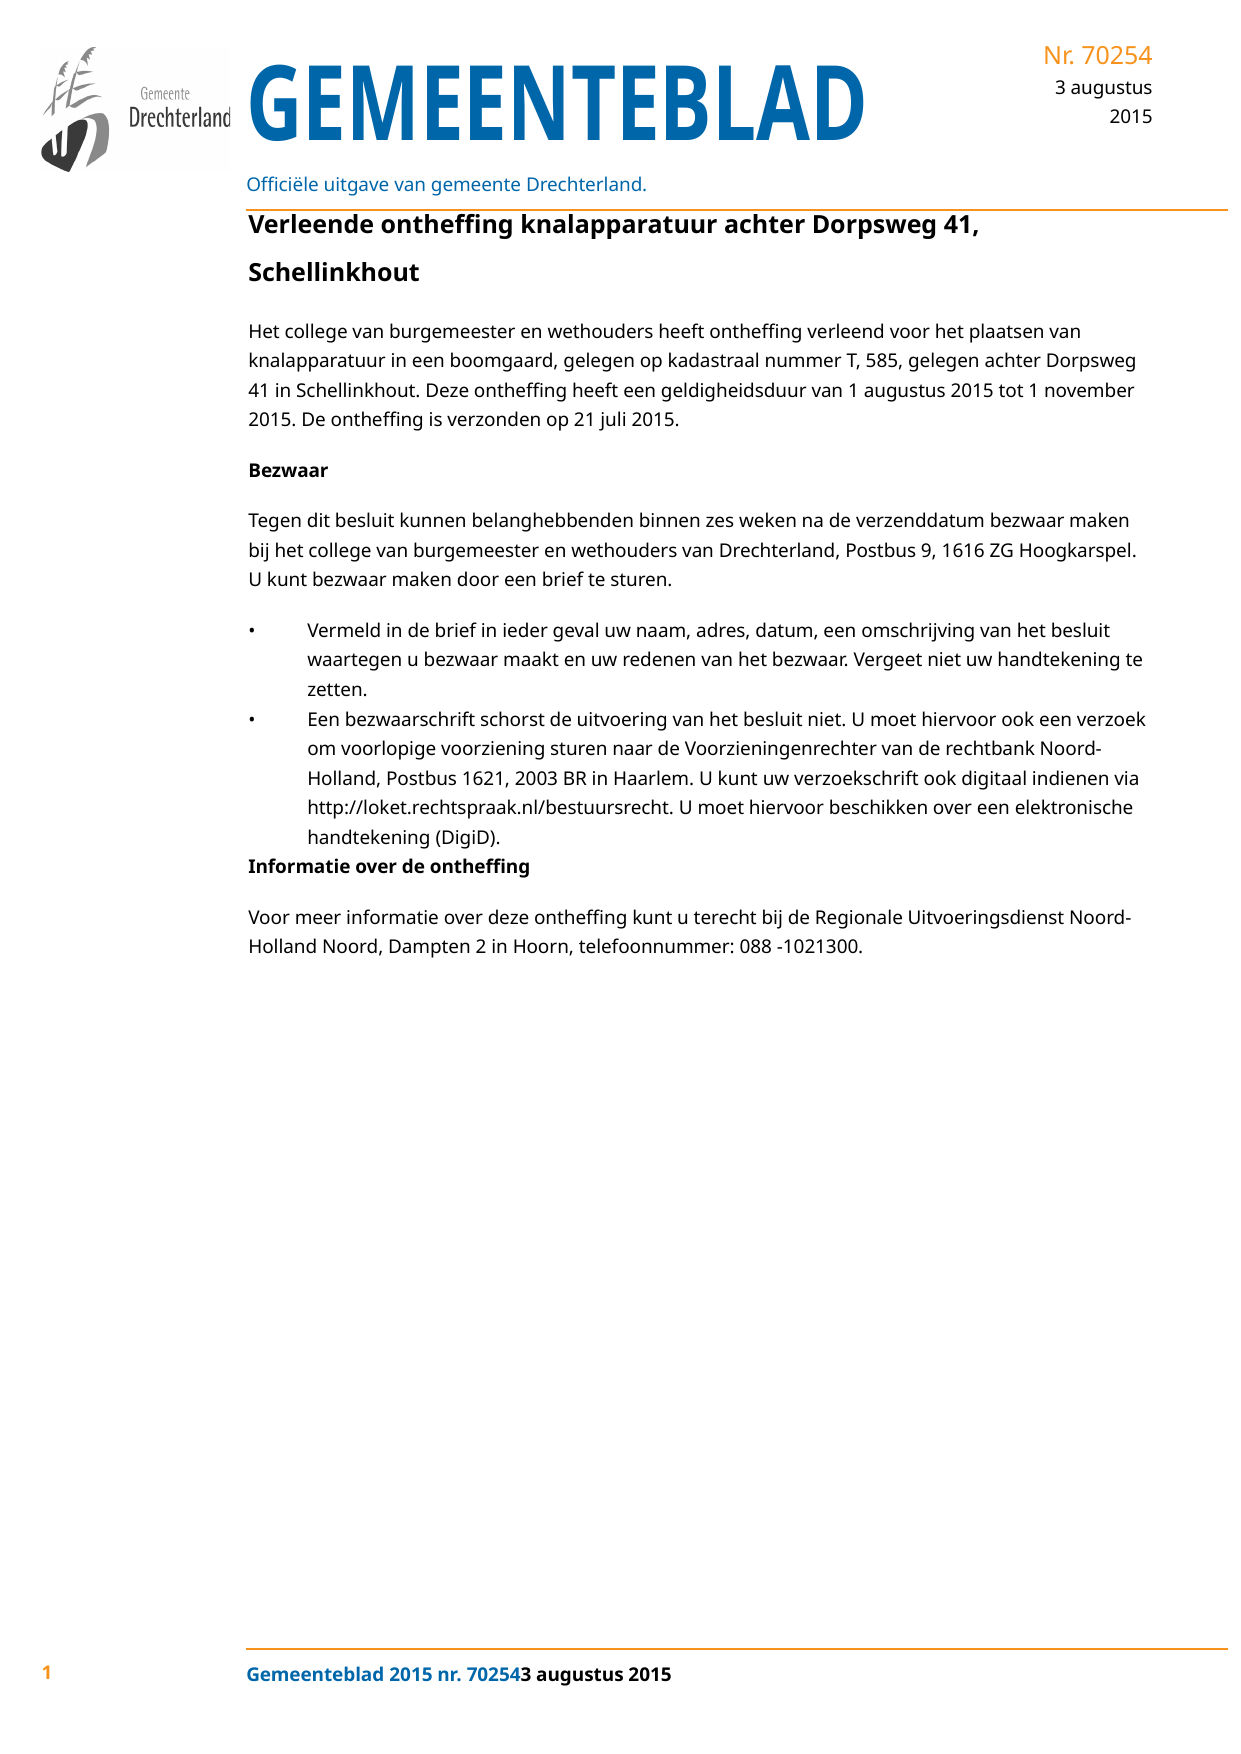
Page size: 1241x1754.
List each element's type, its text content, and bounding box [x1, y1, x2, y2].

text Verleende ontheffing knalapparatuur achter Dorpsweg 41, Schellinkhout [248, 211, 1152, 288]
text Informatie over de ontheffing [248, 854, 1152, 879]
text Voor meer informatie over deze ontheffing kunt u terecht bij de Regionale Uitvoeringsdienst Noord-Holland Noord, Dampten 2 in Hoorn, telefoonnummer: 088 -1021300. [248, 904, 1152, 959]
list Vermeld in de brief in ieder geval uw naam, adres, datum, een omschrijving van het besluit waartegen u bezwaar maakt en uw redenen van het bezwaar. Vergeet niet uw handtekening te zetten. [248, 617, 1152, 702]
list Een bezwaarschrift schorst de uitvoering van het besluit niet. U moet hiervoor ook een verzoek om voorlopige voorziening sturen naar de Voorzieningenrechter van de rechtbank Noord-Holland, Postbus 1621, 2003 BR in Haarlem. U kunt uw verzoekschrift ook digitaal indienen via http://loket.rechtspraak.nl/bestuursrecht. U moet hiervoor beschikken over een elektronische handtekening (DigiD). [248, 706, 1152, 850]
picture [41, 47, 231, 172]
text Het college van burgemeester en wethouders heeft ontheffing verleend voor het plaatsen van knalapparatuur in een boomgaard, gelegen op kadastraal nummer T, 585, gelegen achter Dorpsweg 41 in Schellinkhout. Deze ontheffing heeft een geldigheidsduur van 1 augustus 2015 tot 1 november 2015. De ontheffing is verzonden op 21 juli 2015. [248, 318, 1152, 432]
text Tegen dit besluit kunnen belanghebbenden binnen zes weken na de verzenddatum bezwaar maken bij het college van burgemeester en wethouders van Drechterland, Postbus 9, 1616 ZG Hoogkarspel. U kunt bezwaar maken door een brief te sturen. [248, 507, 1152, 592]
text Bezwaar [248, 457, 1152, 483]
